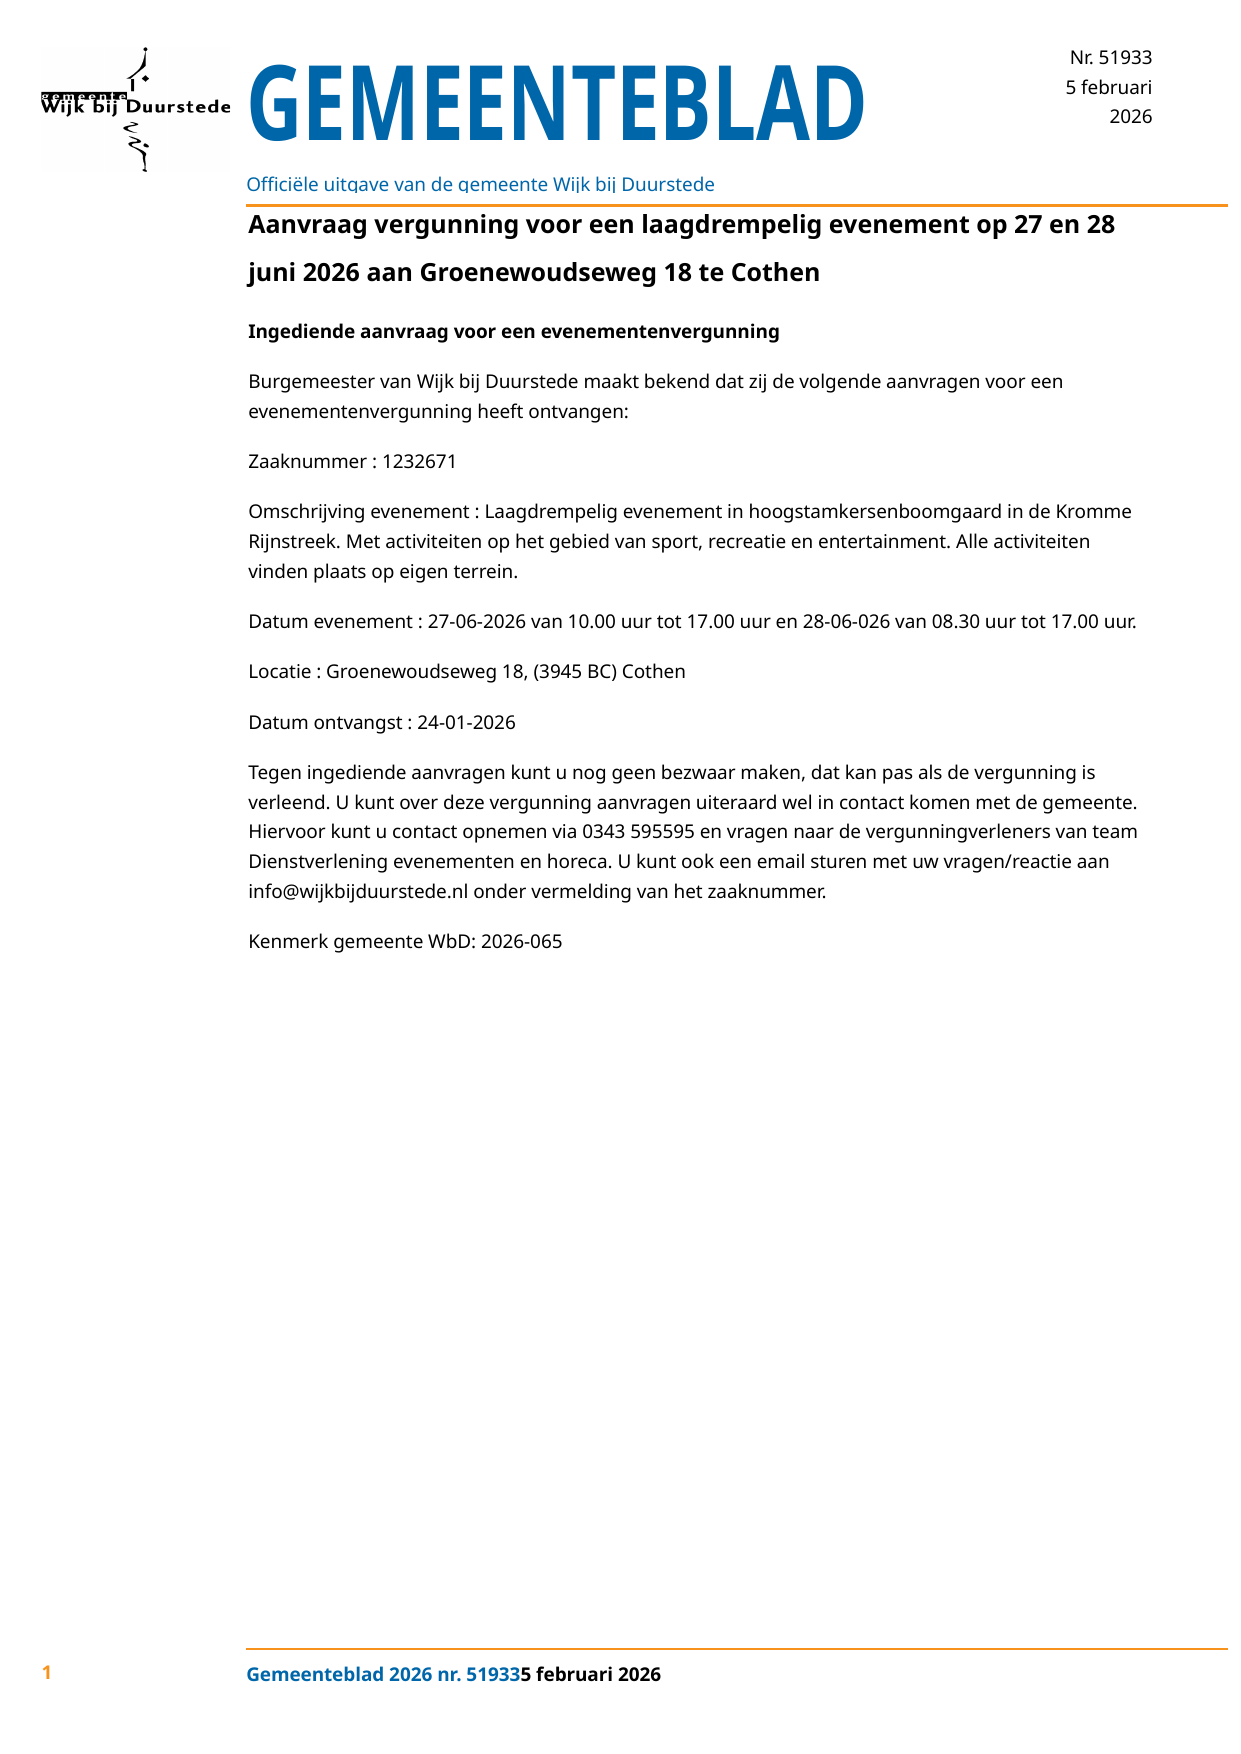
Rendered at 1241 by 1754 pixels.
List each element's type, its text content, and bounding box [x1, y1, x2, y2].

text Tegen ingediende aanvragen kunt u nog geen bezwaar maken, dat kan pas als de vergunning is verleend. U kunt over deze vergunning aanvragen uiteraard wel in contact komen met de gemeente. Hiervoor kunt u contact opnemen via 0343 595595 en vragen naar de vergunningverleners van team Dienstverlening evenementen en horeca. U kunt ook een email sturen met uw vragen/reactie aan info@wijkbijduurstede.nl onder vermelding van het zaaknummer. [248, 759, 1152, 904]
text Datum ontvangst : 24-01-2026 [248, 709, 1152, 735]
text Kenmerk gemeente WbD: 2026-065 [248, 928, 1152, 954]
text Aanvraag vergunning voor een laagdrempelig evenement op 27 en 28 juni 2026 aan Groenewoudseweg 18 te Cothen [248, 207, 1152, 288]
text Locatie : Groenewoudseweg 18, (3945 BC) Cothen [248, 659, 1152, 684]
text Datum evenement : 27-06-2026 van 10.00 uur tot 17.00 uur en 28-06-026 van 08.30 uur tot 17.00 uur. [248, 608, 1152, 634]
text Zaaknummer : 1232671 [248, 448, 1152, 474]
text Burgemeester van Wijk bij Duurstede maakt bekend dat zij de volgende aanvragen voor een evenementenvergunning heeft ontvangen: [248, 368, 1152, 424]
text Omschrijving evenement : Laagdrempelig evenement in hoogstamkersenboomgaard in de Kromme Rijnstreek. Met activiteiten op het gebied van sport, recreatie en entertainment. Alle activiteiten vinden plaats op eigen terrein. [248, 499, 1152, 584]
picture [41, 47, 231, 172]
text Ingediende aanvraag voor een evenementenvergunning [248, 318, 1152, 344]
